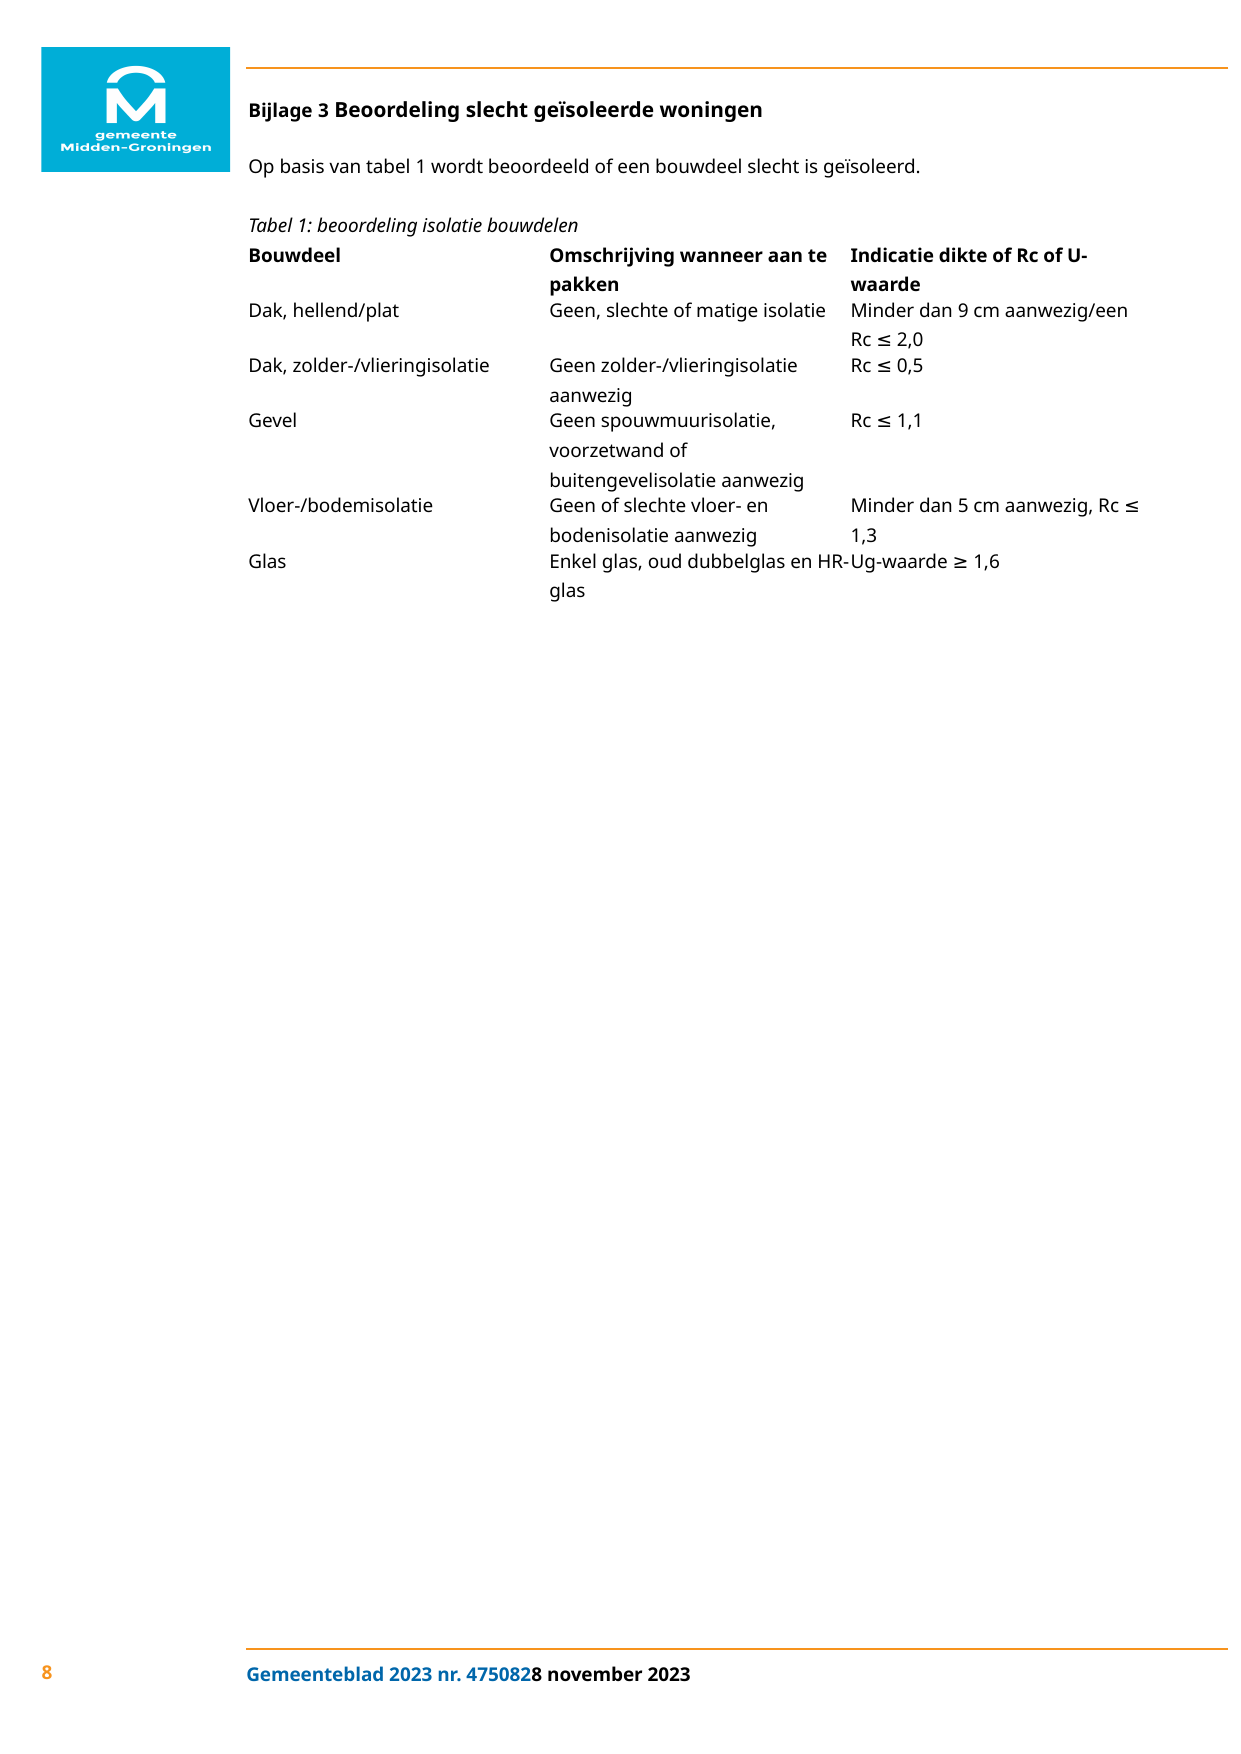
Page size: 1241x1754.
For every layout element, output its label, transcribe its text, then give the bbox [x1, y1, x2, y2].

table_cell Minder dan 9 cm aanwezig/een Rc ≤ 2,0 [850, 297, 1152, 352]
table_cell Glas [248, 548, 549, 603]
table_cell Geen, slechte of matige isolatie [549, 297, 850, 352]
table_cell Geen zolder-/vlieringisolatie aanwezig [549, 353, 850, 408]
table_header Bouwdeel [248, 242, 549, 297]
table_cell Rc ≤ 0,5 [850, 353, 1152, 408]
text Bijlage 3 Beoordeling slecht geïsoleerde woningen [248, 95, 1152, 123]
table_header Omschrijving wanneer aan te pakken [549, 242, 850, 297]
table_cell Geen spouwmuurisolatie, voorzetwand of buitengevelisolatie aanwezig [549, 408, 850, 493]
table_cell Gevel [248, 408, 549, 493]
picture [184, 146, 190, 153]
table_header Indicatie dikte of Rc of U-waarde [850, 242, 1152, 297]
table_cell Dak, zolder-/vlieringisolatie [248, 353, 549, 408]
table_cell Ug-waarde ≥ 1,6 [850, 548, 1152, 603]
table_cell Dak, hellend/plat [248, 297, 549, 352]
text Tabel 1: beoordeling isolatie bouwdelen [248, 212, 1152, 238]
table_cell Rc ≤ 1,1 [850, 408, 1152, 493]
picture [108, 66, 164, 82]
table_cell Vloer-/bodemisolatie [248, 493, 549, 548]
table_cell Geen of slechte vloer- en bodenisolatie aanwezig [549, 493, 850, 548]
table_cell Enkel glas, oud dubbelglas en HR-glas [549, 548, 850, 603]
picture [107, 89, 165, 122]
table_cell Minder dan 5 cm aanwezig, Rc ≤ 1,3 [850, 493, 1152, 548]
text Op basis van tabel 1 wordt beoordeeld of een bouwdeel slecht is geïsoleerd. [248, 153, 1152, 179]
